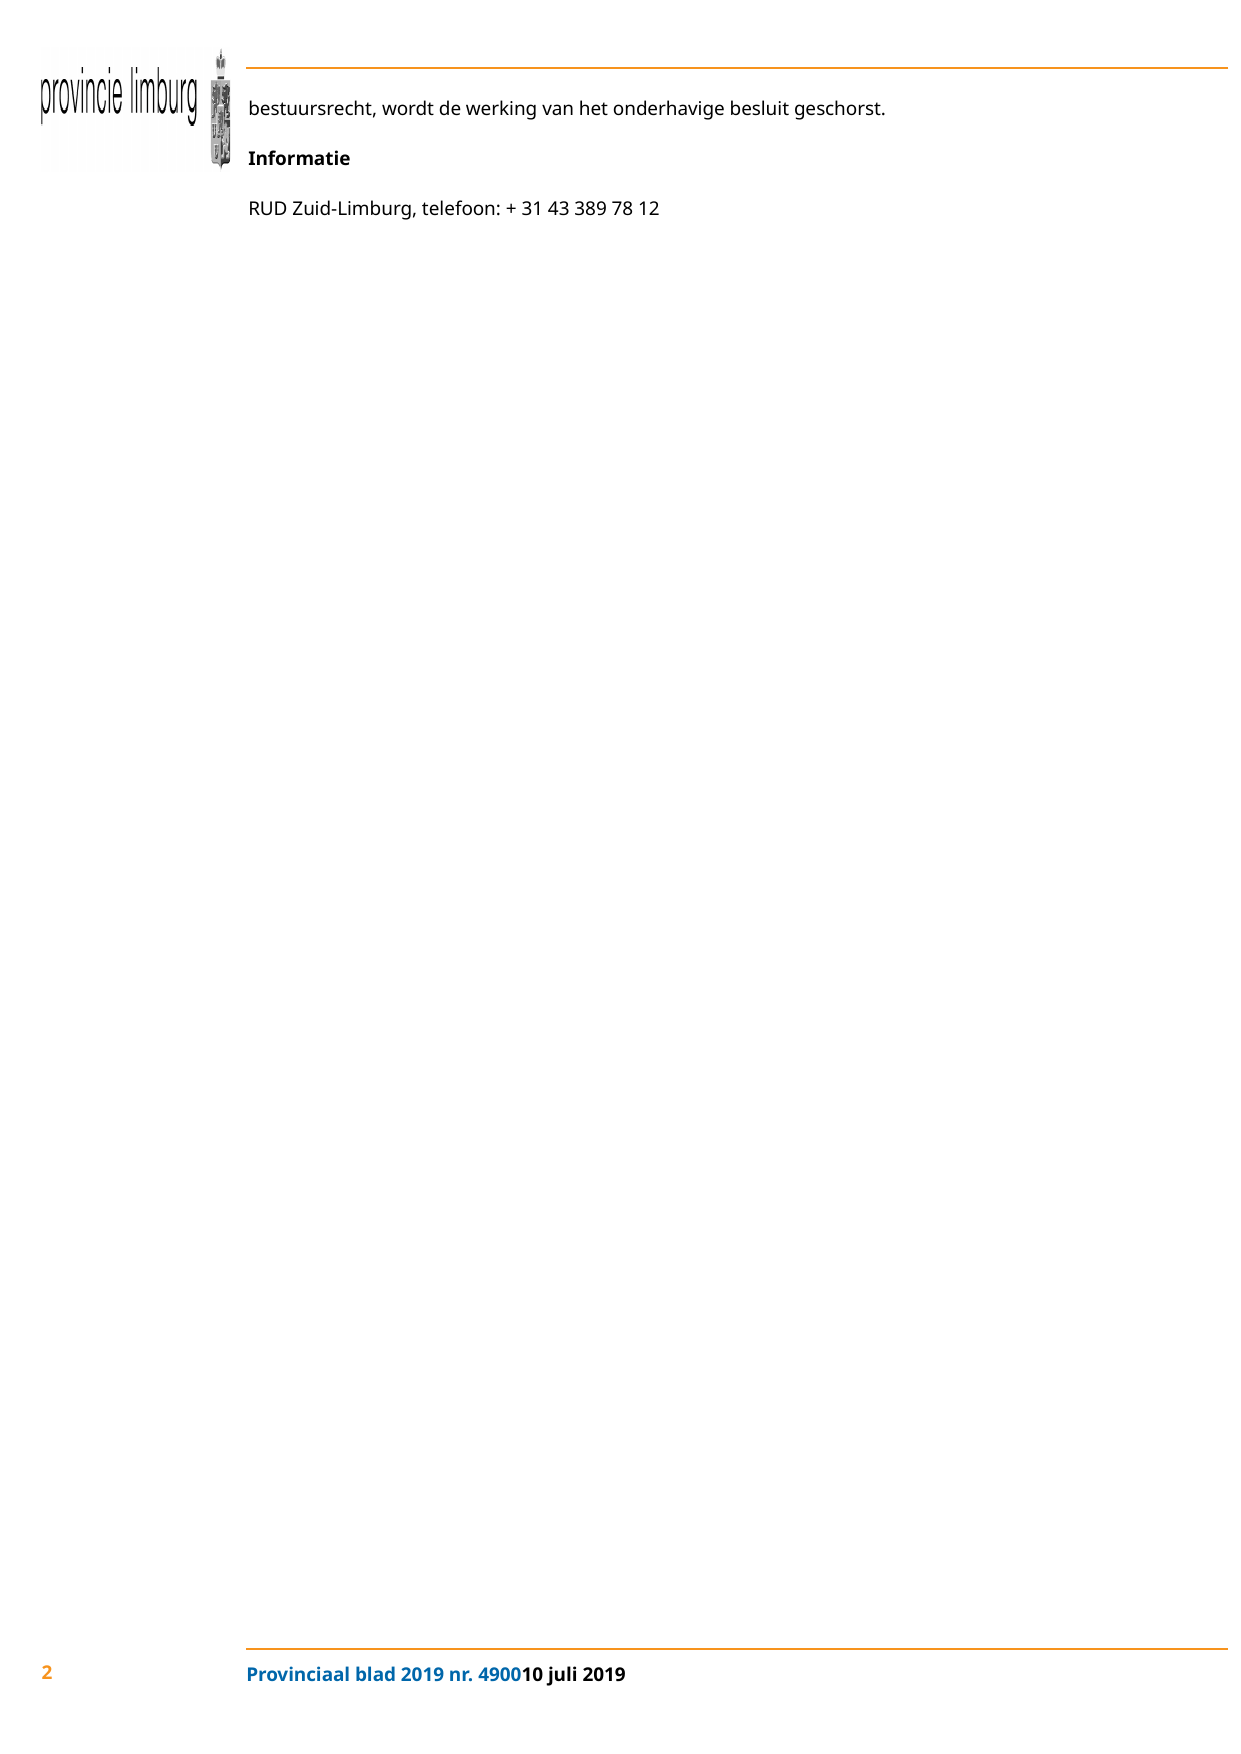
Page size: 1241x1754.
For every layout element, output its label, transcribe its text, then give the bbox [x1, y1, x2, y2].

text Informatie [248, 145, 1152, 171]
text RUD Zuid-Limburg, telefoon: + 31 43 389 78 12 [248, 196, 1152, 221]
text bestuursrecht, wordt de werking van het onderhavige besluit geschorst. [248, 95, 1152, 121]
picture [41, 47, 231, 172]
